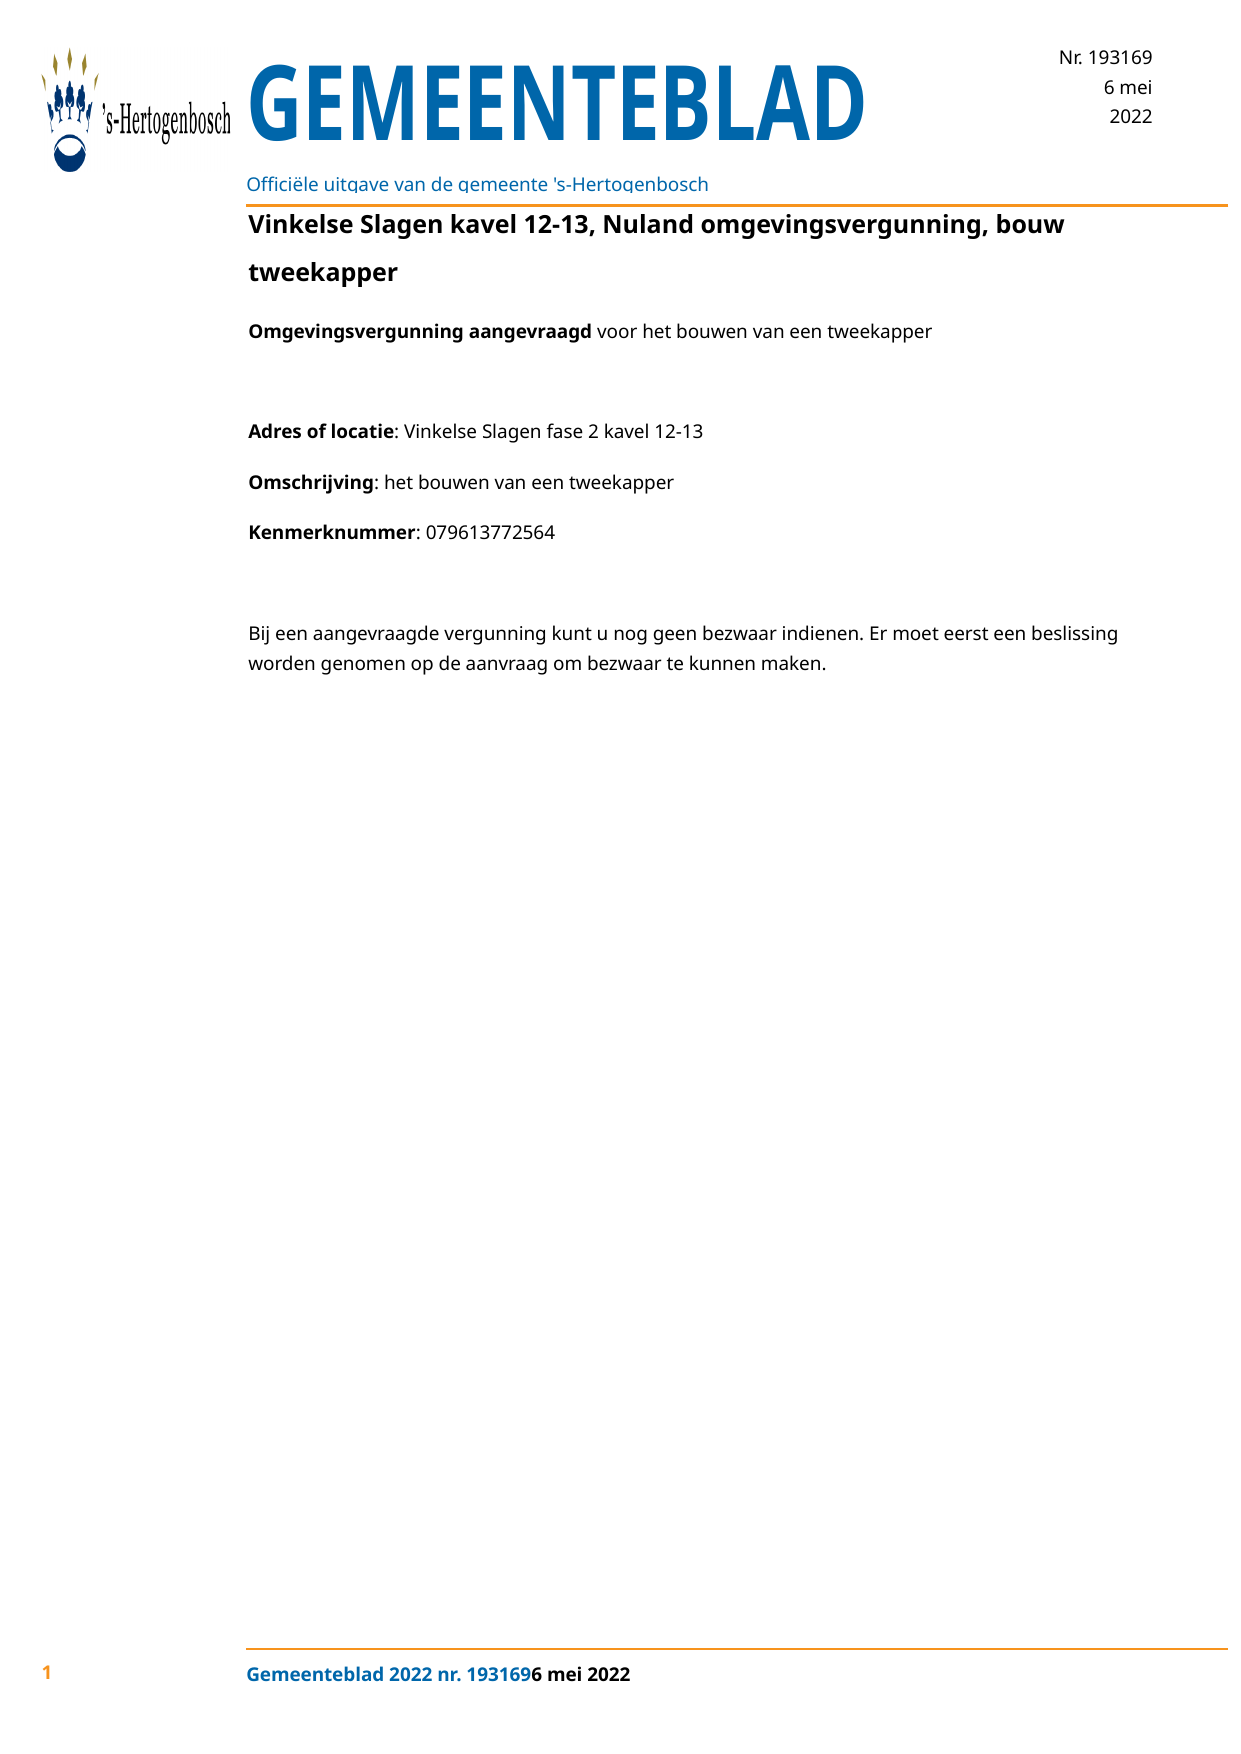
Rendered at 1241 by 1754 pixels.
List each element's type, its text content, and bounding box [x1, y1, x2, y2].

text Kenmerknummer: 079613772564 [248, 519, 1152, 545]
picture [41, 47, 231, 172]
text Omgevingsvergunning aangevraagd voor het bouwen van een tweekapper [248, 318, 1152, 344]
text Omschrijving: het bouwen van een tweekapper [248, 469, 1152, 495]
text Adres of locatie: Vinkelse Slagen fase 2 kavel 12-13 [248, 419, 1152, 444]
text Vinkelse Slagen kavel 12-13, Nuland omgevingsvergunning, bouw tweekapper [248, 207, 1152, 288]
text Bij een aangevraagde vergunning kunt u nog geen bezwaar indienen. Er moet eerst een beslissing worden genomen op de aanvraag om bezwaar te kunnen maken. [248, 620, 1152, 676]
